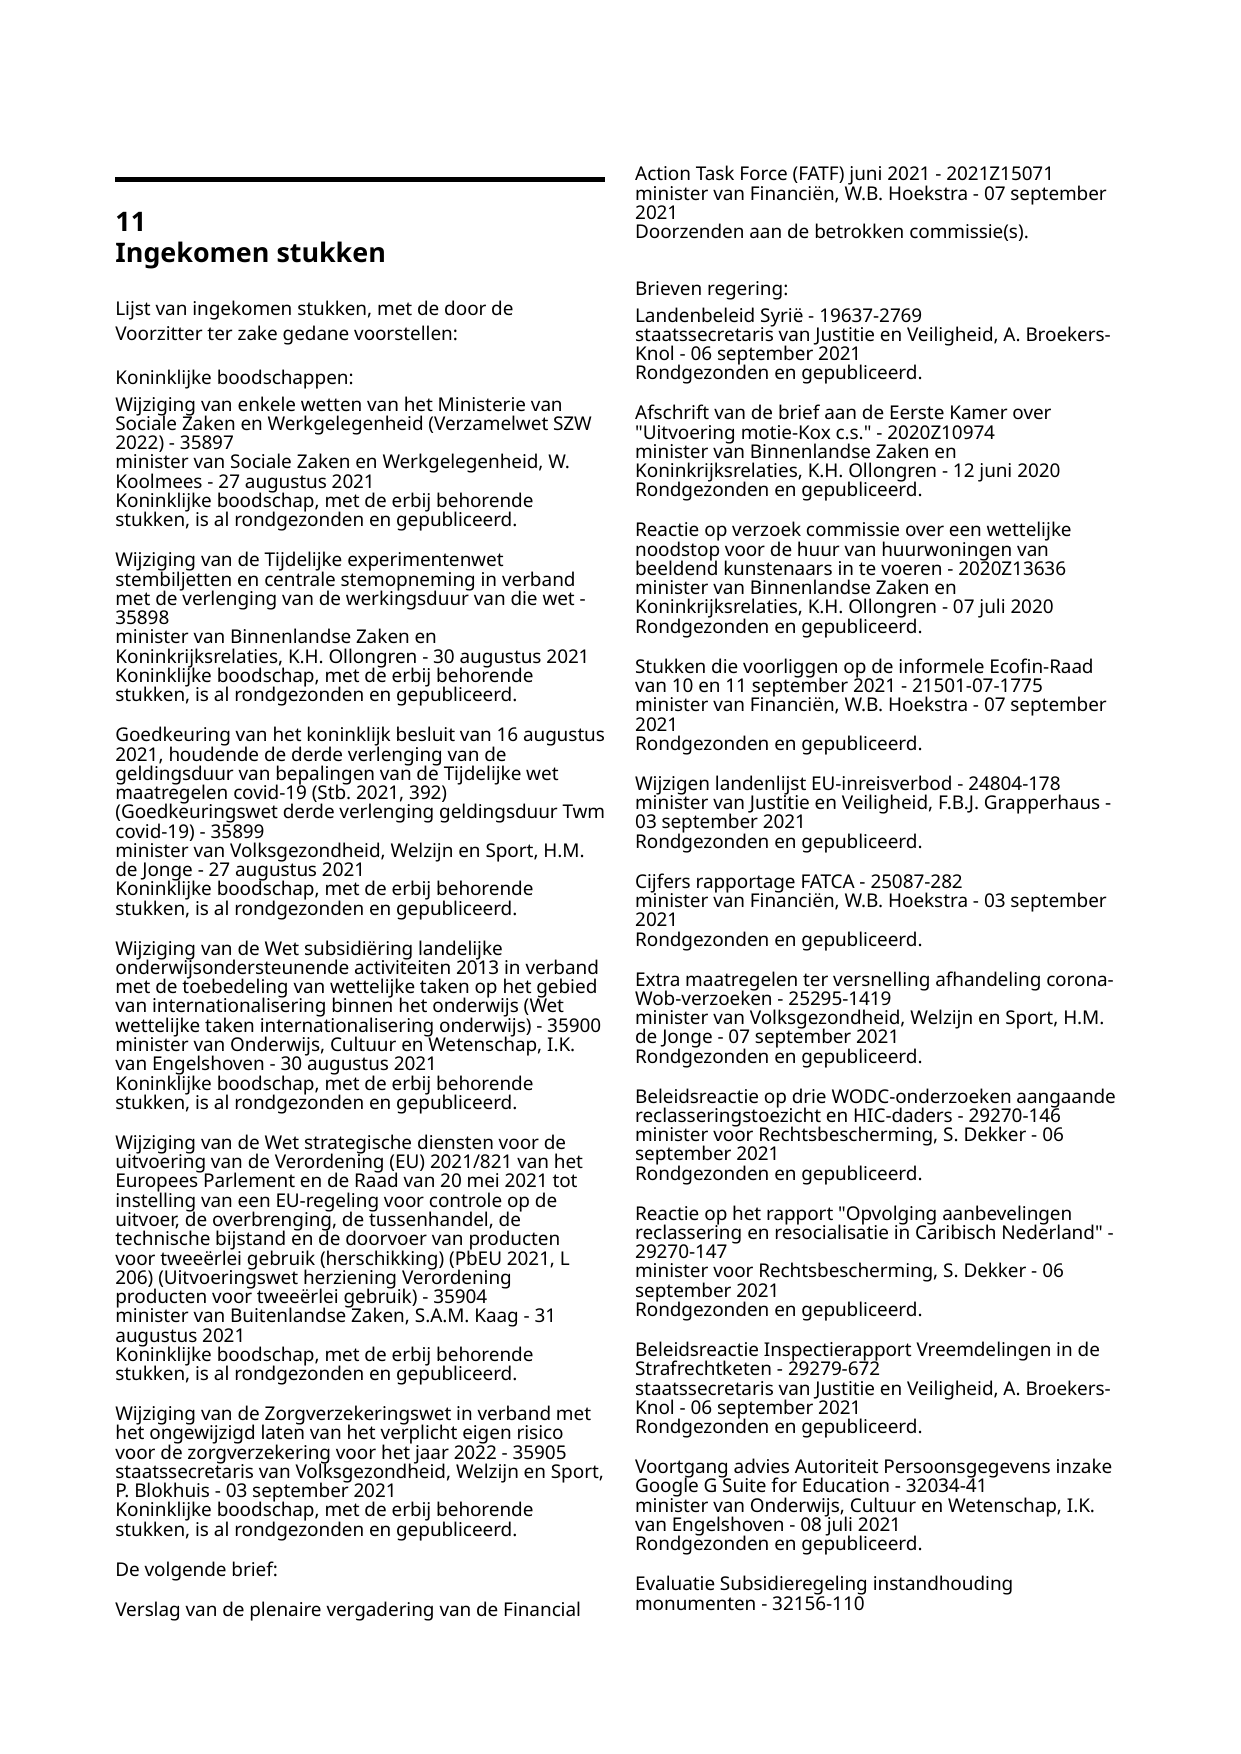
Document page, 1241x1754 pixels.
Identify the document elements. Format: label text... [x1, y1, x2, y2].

text Koninklijke boodschappen: [115, 364, 605, 390]
text minister van Financiën, W.B. Hoekstra - 07 september 2021 [635, 184, 1125, 223]
text Extra maatregelen ter versnelling afhandeling corona-Wob-verzoeken - 25295-1419 [635, 971, 1125, 1009]
text Doorzenden aan de betrokken commissie(s). [635, 223, 1125, 242]
text Rondgezonden en gepubliceerd. [635, 735, 1125, 754]
text minister van Buitenlandse Zaken, S.A.M. Kaag - 31 augustus 2021 [115, 1307, 605, 1346]
text Cijfers rapportage FATCA - 25087-282 [635, 873, 1125, 892]
text minister van Financiën, W.B. Hoekstra - 03 september 2021 [635, 892, 1125, 931]
text minister voor Rechtsbescherming, S. Dekker - 06 september 2021 [635, 1126, 1125, 1165]
text Rondgezonden en gepubliceerd. [635, 618, 1125, 637]
text Koninklijke boodschap, met de erbij behorende stukken, is al rondgezonden en gepubliceerd. [115, 1074, 605, 1113]
text Voortgang advies Autoriteit Persoonsgegevens inzake Google G Suite for Education - 32034-41 [635, 1458, 1125, 1497]
text minister van Volksgezondheid, Welzijn en Sport, H.M. de Jonge - 07 september 2021 [635, 1009, 1125, 1048]
text minister van Financiën, W.B. Hoekstra - 07 september 2021 [635, 696, 1125, 735]
text Wijziging van de Zorgverzekeringswet in verband met het ongewijzigd laten van het verplicht eigen risico voor de zorgverzekering voor het jaar 2022 - 35905 [115, 1405, 605, 1463]
text Koninklijke boodschap, met de erbij behorende stukken, is al rondgezonden en gepubliceerd. [115, 1346, 605, 1384]
text minister van Justitie en Veiligheid, F.B.J. Grapperhaus - 03 september 2021 [635, 794, 1125, 833]
text minister van Binnenlandse Zaken en Koninkrijksrelaties, K.H. Ollongren - 30 augustus 2021 [115, 628, 605, 667]
text minister van Onderwijs, Cultuur en Wetenschap, I.K. van Engelshoven - 30 augustus 2021 [115, 1036, 605, 1074]
text Afschrift van de brief aan de Eerste Kamer over "Uitvoering motie-Kox c.s." - 2020Z10974 [635, 404, 1125, 443]
text Rondgezonden en gepubliceerd. [635, 1535, 1125, 1554]
text Landenbeleid Syrië - 19637-2769 [635, 307, 1125, 326]
text Beleidsreactie Inspectierapport Vreemdelingen in de Strafrechtketen - 29279-672 [635, 1341, 1125, 1379]
text minister van Binnenlandse Zaken en Koninkrijksrelaties, K.H. Ollongren - 12 juni 2020 [635, 443, 1125, 481]
text Rondgezonden en gepubliceerd. [635, 364, 1125, 384]
text Wijziging van de Wet subsidiëring landelijke onderwijsondersteunende activiteiten 2013 in verband met de toebedeling van wettelijke taken op het gebied van internationalisering binnen het onderwijs (Wet wettelijke taken internationalisering onderwijs) - 35900 [115, 940, 605, 1036]
text minister van Sociale Zaken en Werkgelegenheid, W. Koolmees - 27 augustus 2021 [115, 453, 605, 492]
text 11 [115, 203, 605, 239]
text Rondgezonden en gepubliceerd. [635, 833, 1125, 852]
text Koninklijke boodschap, met de erbij behorende stukken, is al rondgezonden en gepubliceerd. [115, 1501, 605, 1540]
text Verslag van de plenaire vergadering van de Financial [115, 1601, 605, 1620]
text Rondgezonden en gepubliceerd. [635, 481, 1125, 501]
text Wijziging van enkele wetten van het Ministerie van Sociale Zaken en Werkgelegenheid (Verzamelwet SZW 2022) - 35897 [115, 396, 605, 453]
text staatssecretaris van Volksgezondheid, Welzijn en Sport, P. Blokhuis - 03 september 2021 [115, 1463, 605, 1501]
text Ingekomen stukken [115, 239, 605, 283]
text Rondgezonden en gepubliceerd. [635, 1418, 1125, 1437]
text Wijziging van de Wet strategische diensten voor de uitvoering van de Verordening (EU) 2021/821 van het Europees Parlement en de Raad van 20 mei 2021 tot instelling van een EU-regeling voor controle op de uitvoer, de overbrenging, de tussenhandel, de technische bijstand en de doorvoer van producten voor tweeërlei gebruik (herschikking) (PbEU 2021, L 206) (Uitvoeringswet herziening Verordening producten voor tweeërlei gebruik) - 35904 [115, 1134, 605, 1307]
text Action Task Force (FATF) juni 2021 - 2021Z15071 [635, 165, 1125, 184]
text Reactie op verzoek commissie over een wettelijke noodstop voor de huur van huurwoningen van beeldend kunstenaars in te voeren - 2020Z13636 [635, 521, 1125, 579]
text minister van Onderwijs, Cultuur en Wetenschap, I.K. van Engelshoven - 08 juli 2021 [635, 1497, 1125, 1535]
text Rondgezonden en gepubliceerd. [635, 1048, 1125, 1067]
text Goedkeuring van het koninklijk besluit van 16 augustus 2021, houdende de derde verlenging van de geldingsduur van bepalingen van de Tijdelijke wet maatregelen covid-19 (Stb. 2021, 392) (Goedkeuringswet derde verlenging geldingsduur Twm covid-19) - 35899 [115, 726, 605, 842]
text Koninklijke boodschap, met de erbij behorende stukken, is al rondgezonden en gepubliceerd. [115, 667, 605, 706]
text Wijzigen landenlijst EU-inreisverbod - 24804-178 [635, 775, 1125, 794]
text minister voor Rechtsbescherming, S. Dekker - 06 september 2021 [635, 1262, 1125, 1301]
text Koninklijke boodschap, met de erbij behorende stukken, is al rondgezonden en gepubliceerd. [115, 492, 605, 531]
text Rondgezonden en gepubliceerd. [635, 1165, 1125, 1184]
text Evaluatie Subsidieregeling instandhouding monumenten - 32156-110 [635, 1575, 1125, 1614]
text Reactie op het rapport "Opvolging aanbevelingen reclassering en resocialisatie in Caribisch Nederland" - 29270-147 [635, 1205, 1125, 1262]
text minister van Binnenlandse Zaken en Koninkrijksrelaties, K.H. Ollongren - 07 juli 2020 [635, 579, 1125, 618]
text Rondgezonden en gepubliceerd. [635, 931, 1125, 950]
text Brieven regering: [635, 275, 1125, 301]
text Rondgezonden en gepubliceerd. [635, 1301, 1125, 1320]
text Wijziging van de Tijdelijke experimentenwet stembiljetten en centrale stemopneming in verband met de verlenging van de werkingsduur van die wet - 35898 [115, 551, 605, 628]
text minister van Volksgezondheid, Welzijn en Sport, H.M. de Jonge - 27 augustus 2021 [115, 842, 605, 880]
text staatssecretaris van Justitie en Veiligheid, A. Broekers-Knol - 06 september 2021 [635, 326, 1125, 364]
text Beleidsreactie op drie WODC-onderzoeken aangaande reclasseringstoezicht en HIC-daders - 29270-146 [635, 1088, 1125, 1126]
text De volgende brief: [115, 1561, 605, 1580]
text Koninklijke boodschap, met de erbij behorende stukken, is al rondgezonden en gepubliceerd. [115, 880, 605, 919]
text staatssecretaris van Justitie en Veiligheid, A. Broekers-Knol - 06 september 2021 [635, 1379, 1125, 1418]
text Stukken die voorliggen op de informele Ecofin-Raad van 10 en 11 september 2021 - 21501-07-1775 [635, 658, 1125, 696]
text Lijst van ingekomen stukken, met de door de Voorzitter ter zake gedane voorstellen: [115, 295, 605, 346]
